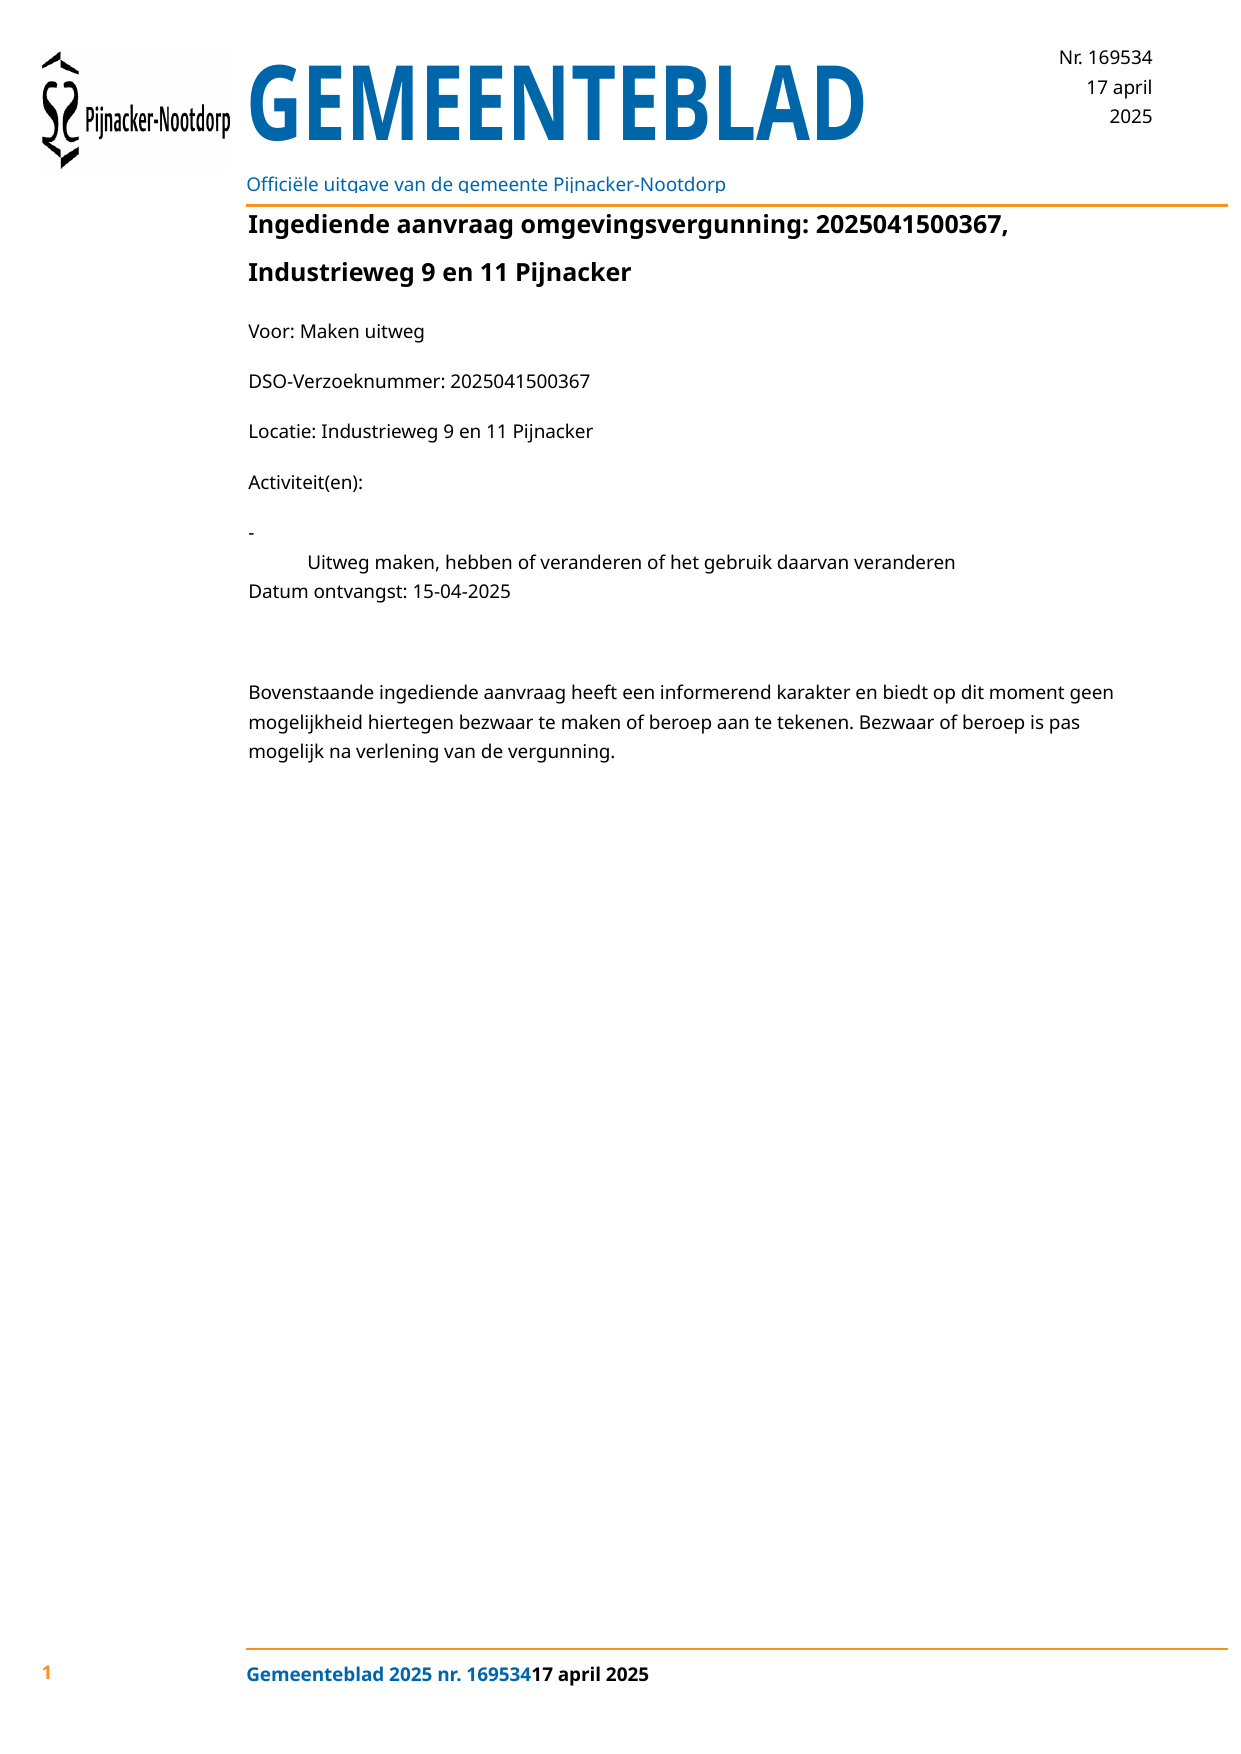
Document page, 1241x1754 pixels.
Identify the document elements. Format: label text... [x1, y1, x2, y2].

list Uitweg maken, hebben of veranderen of het gebruik daarvan veranderen [248, 549, 1152, 575]
picture [41, 47, 231, 172]
text Ingediende aanvraag omgevingsvergunning: 2025041500367, Industrieweg 9 en 11 Pijnacker [248, 207, 1152, 288]
text Bovenstaande ingediende aanvraag heeft een informerend karakter en biedt op dit moment geen mogelijkheid hiertegen bezwaar te maken of beroep aan te tekenen. Bezwaar of beroep is pas mogelijk na verlening van de vergunning. [248, 679, 1152, 764]
text Datum ontvangst: 15-04-2025 [248, 579, 1152, 604]
text Activiteit(en): [248, 469, 1152, 495]
text Locatie: Industrieweg 9 en 11 Pijnacker [248, 419, 1152, 444]
text DSO-Verzoeknummer: 2025041500367 [248, 368, 1152, 394]
text Voor: Maken uitweg [248, 318, 1152, 344]
